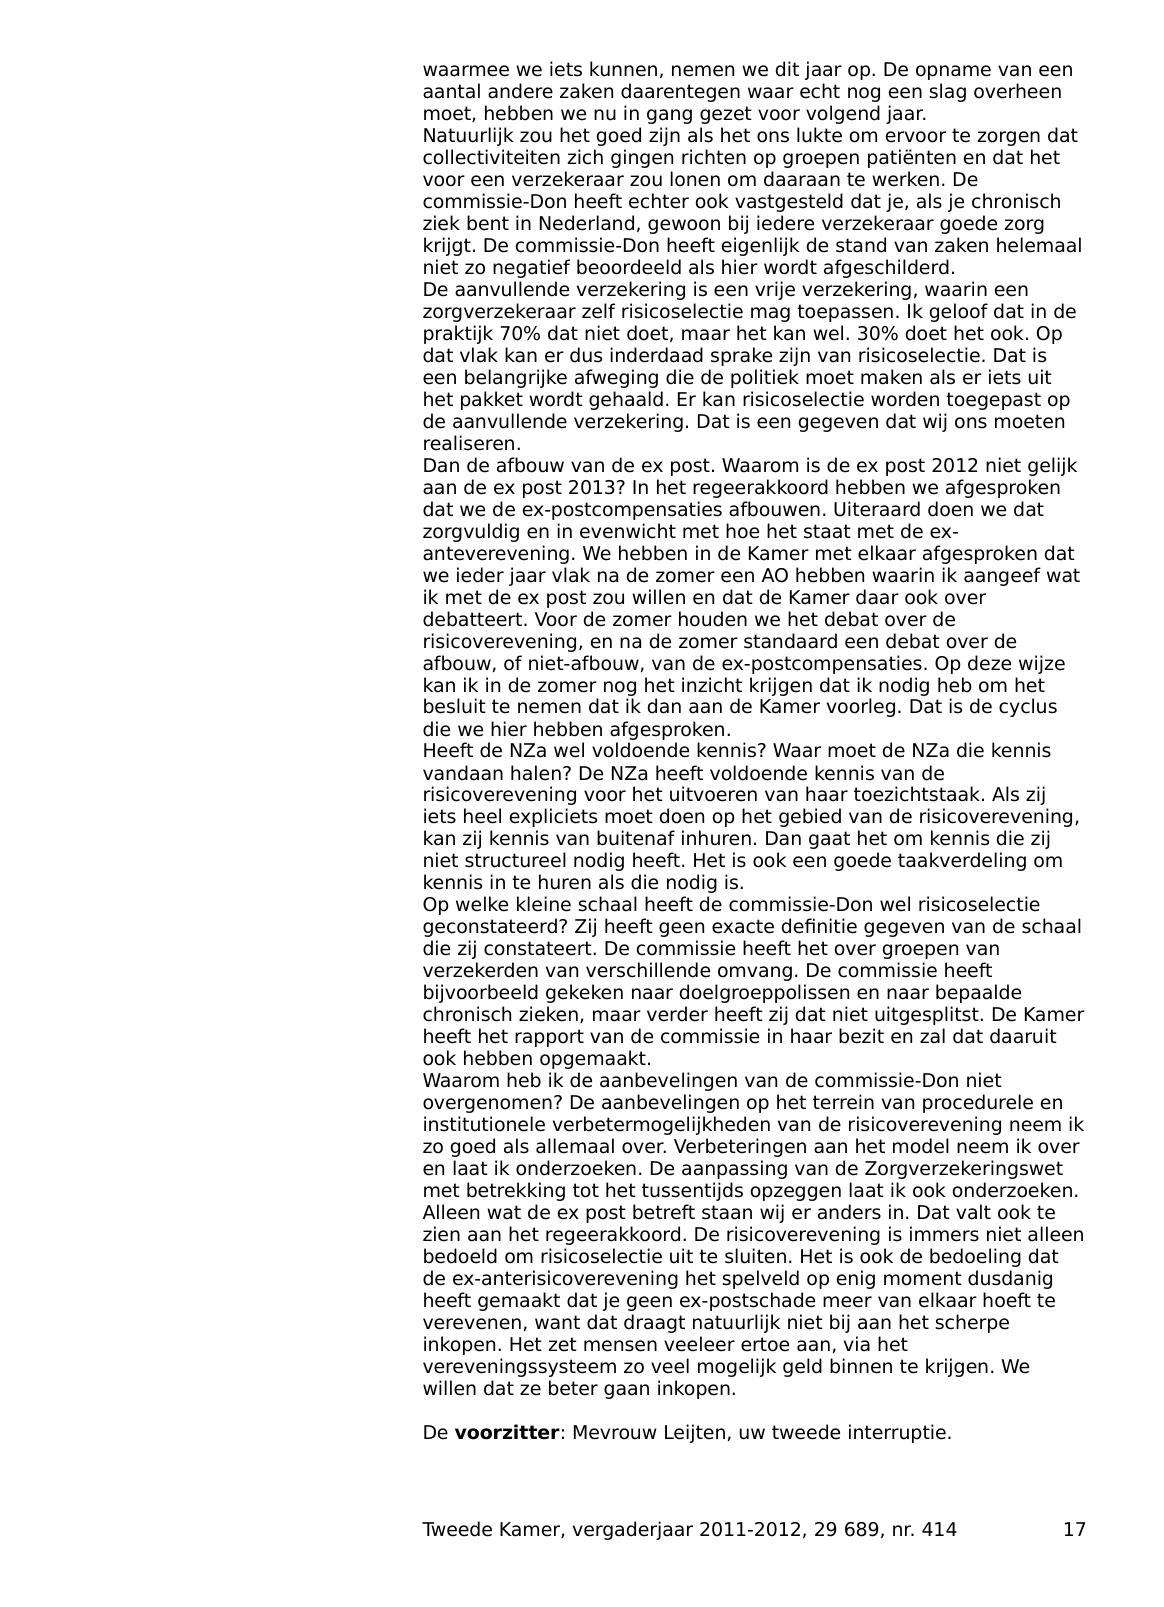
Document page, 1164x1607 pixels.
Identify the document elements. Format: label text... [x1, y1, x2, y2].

text waarmee we iets kunnen, nemen we dit jaar op. De opname van een aantal andere zaken daarentegen waar echt nog een slag overheen moet, hebben we nu in gang gezet voor volgend jaar. [422, 59, 1087, 125]
text Heeft de NZa wel voldoende kennis? Waar moet de NZa die kennis vandaan halen? De NZa heeft voldoende kennis van de risicoverevening voor het uitvoeren van haar toezichtstaak. Als zij iets heel expliciets moet doen op het gebied van de risicoverevening, kan zij kennis van buitenaf inhuren. Dan gaat het om kennis die zij niet structureel nodig heeft. Het is ook een goede taakverdeling om kennis in te huren als die nodig is. [422, 740, 1087, 894]
text Op welke kleine schaal heeft de commissie-Don wel risicoselectie geconstateerd? Zij heeft geen exacte definitie gegeven van de schaal die zij constateert. De commissie heeft het over groepen van verzekerden van verschillende omvang. De commissie heeft bijvoorbeeld gekeken naar doelgroeppolissen en naar bepaalde chronisch zieken, maar verder heeft zij dat niet uitgesplitst. De Kamer heeft het rapport van de commissie in haar bezit en zal dat daaruit ook hebben opgemaakt. [422, 894, 1087, 1070]
text De voorzitter: Mevrouw Leijten, uw tweede interruptie. [422, 1422, 1087, 1444]
text Natuurlijk zou het goed zijn als het ons lukte om ervoor te zorgen dat collectiviteiten zich gingen richten op groepen patiënten en dat het voor een verzekeraar zou lonen om daaraan te werken. De commissie-Don heeft echter ook vastgesteld dat je, als je chronisch ziek bent in Nederland, gewoon bij iedere verzekeraar goede zorg krijgt. De commissie-Don heeft eigenlijk de stand van zaken helemaal niet zo negatief beoordeeld als hier wordt afgeschilderd. [422, 125, 1087, 279]
text Dan de afbouw van de ex post. Waarom is de ex post 2012 niet gelijk aan de ex post 2013? In het regeerakkoord hebben we afgesproken dat we de ex-postcompensaties afbouwen. Uiteraard doen we dat zorgvuldig en in evenwicht met hoe het staat met de ex-anteverevening. We hebben in de Kamer met elkaar afgesproken dat we ieder jaar vlak na de zomer een AO hebben waarin ik aangeef wat ik met de ex post zou willen en dat de Kamer daar ook over debatteert. Voor de zomer houden we het debat over de risicoverevening, en na de zomer standaard een debat over de afbouw, of niet-afbouw, van de ex-postcompensaties. Op deze wijze kan ik in de zomer nog het inzicht krijgen dat ik nodig heb om het besluit te nemen dat ik dan aan de Kamer voorleg. Dat is de cyclus die we hier hebben afgesproken. [422, 455, 1087, 740]
text De aanvullende verzekering is een vrije verzekering, waarin een zorgverzekeraar zelf risicoselectie mag toepassen. Ik geloof dat in de praktijk 70% dat niet doet, maar het kan wel. 30% doet het ook. Op dat vlak kan er dus inderdaad sprake zijn van risicoselectie. Dat is een belangrijke afweging die de politiek moet maken als er iets uit het pakket wordt gehaald. Er kan risicoselectie worden toegepast op de aanvullende verzekering. Dat is een gegeven dat wij ons moeten realiseren. [422, 279, 1087, 455]
text Waarom heb ik de aanbevelingen van de commissie-Don niet overgenomen? De aanbevelingen op het terrein van procedurele en institutionele verbetermogelijkheden van de risicoverevening neem ik zo goed als allemaal over. Verbeteringen aan het model neem ik over en laat ik onderzoeken. De aanpassing van de Zorgverzekeringswet met betrekking tot het tussentijds opzeggen laat ik ook onderzoeken. Alleen wat de ex post betreft staan wij er anders in. Dat valt ook te zien aan het regeerakkoord. De risicoverevening is immers niet alleen bedoeld om risicoselectie uit te sluiten. Het is ook de bedoeling dat de ex-anterisicoverevening het spelveld op enig moment dusdanig heeft gemaakt dat je geen ex-postschade meer van elkaar hoeft te verevenen, want dat draagt natuurlijk niet bij aan het scherpe inkopen. Het zet mensen veeleer ertoe aan, via het vereveningssysteem zo veel mogelijk geld binnen te krijgen. We willen dat ze beter gaan inkopen. [422, 1070, 1087, 1400]
